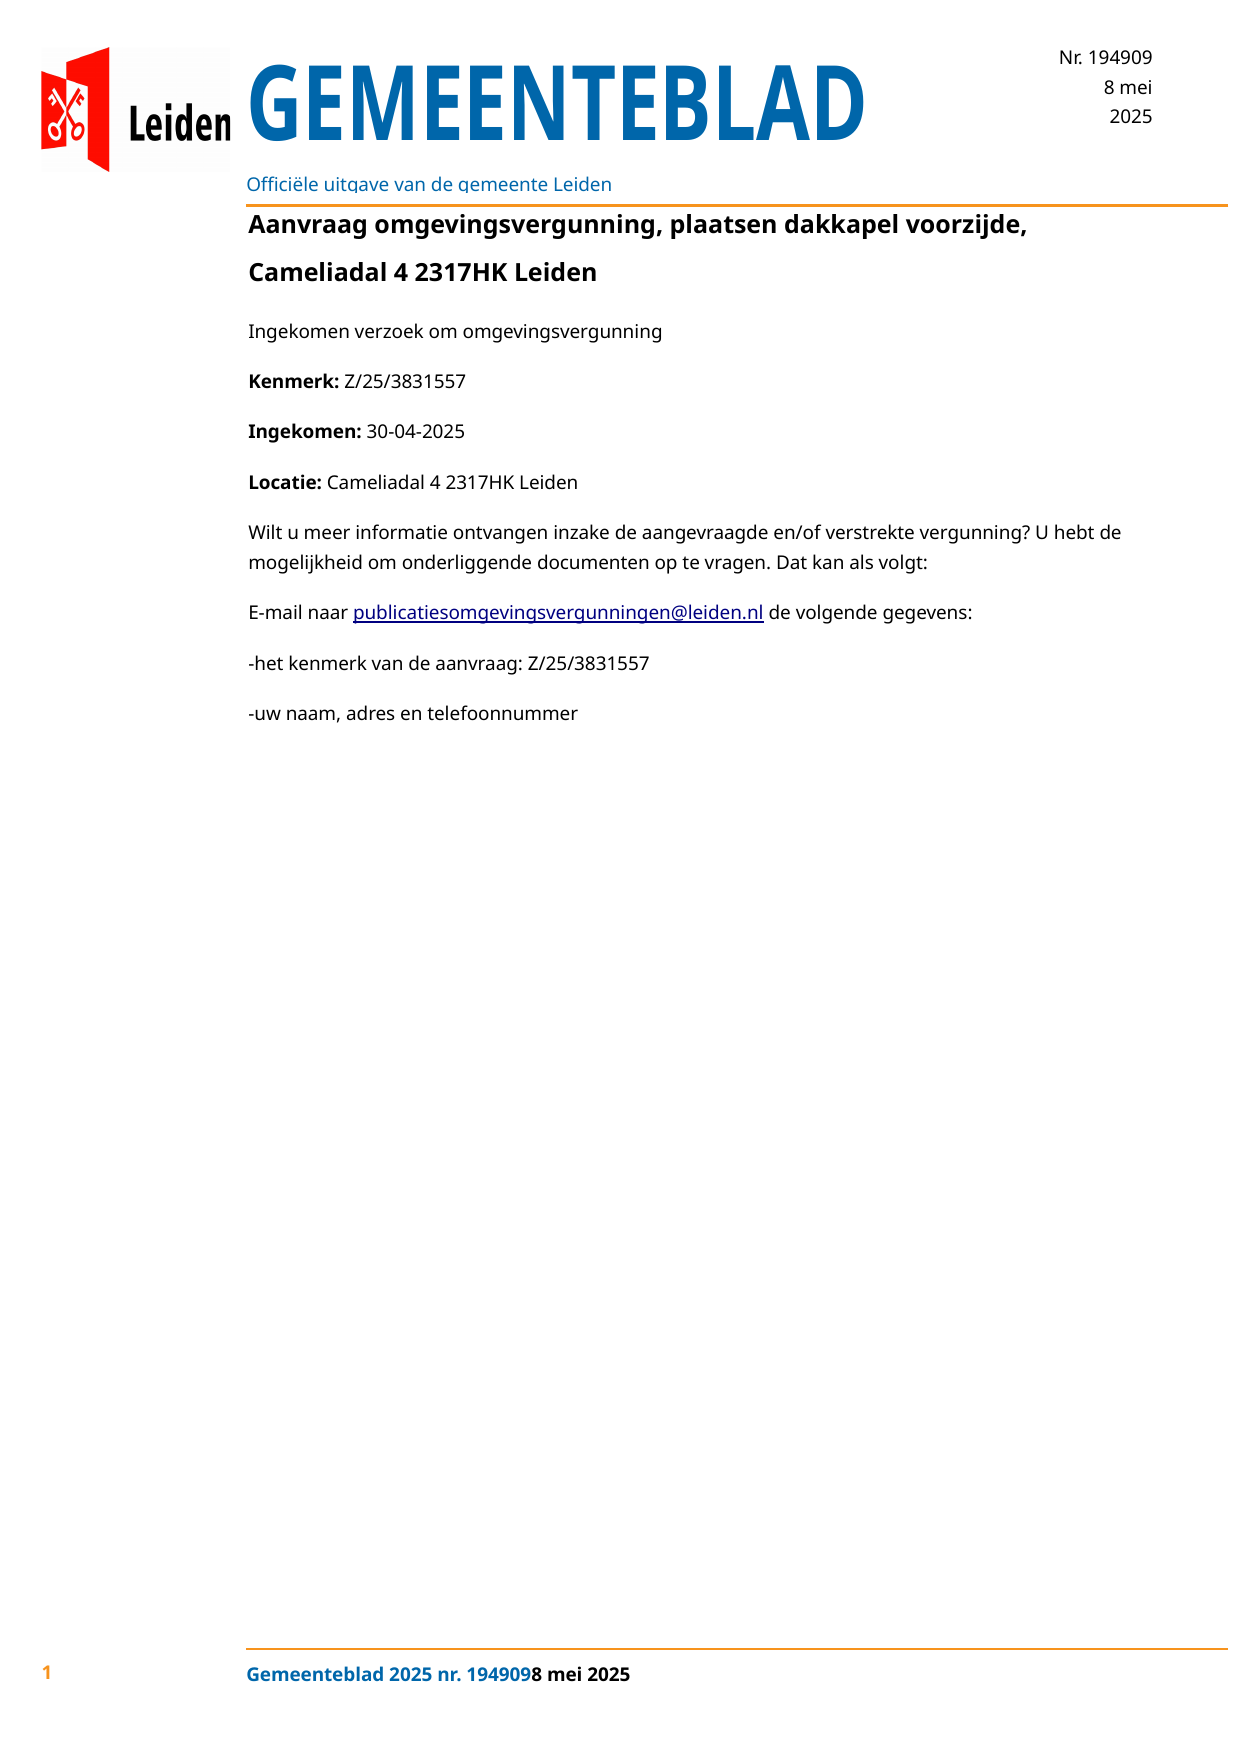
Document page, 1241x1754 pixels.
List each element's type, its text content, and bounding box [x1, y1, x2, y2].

text Kenmerk: Z/25/3831557 [248, 368, 1152, 394]
picture [41, 47, 231, 172]
text Ingekomen verzoek om omgevingsvergunning [248, 318, 1152, 344]
text Aanvraag omgevingsvergunning, plaatsen dakkapel voorzijde, Cameliadal 4 2317HK Leiden [248, 207, 1152, 288]
text Locatie: Cameliadal 4 2317HK Leiden [248, 469, 1152, 495]
text -uw naam, adres en telefoonnummer [248, 700, 1152, 726]
text E-mail naar publicatiesomgevingsvergunningen@leiden.nl de volgende gegevens: [248, 599, 1152, 625]
text Ingekomen: 30-04-2025 [248, 419, 1152, 444]
text Wilt u meer informatie ontvangen inzake de aangevraagde en/of verstrekte vergunning? U hebt de mogelijkheid om onderliggende documenten op te vragen. Dat kan als volgt: [248, 519, 1152, 575]
text -het kenmerk van de aanvraag: Z/25/3831557 [248, 650, 1152, 676]
